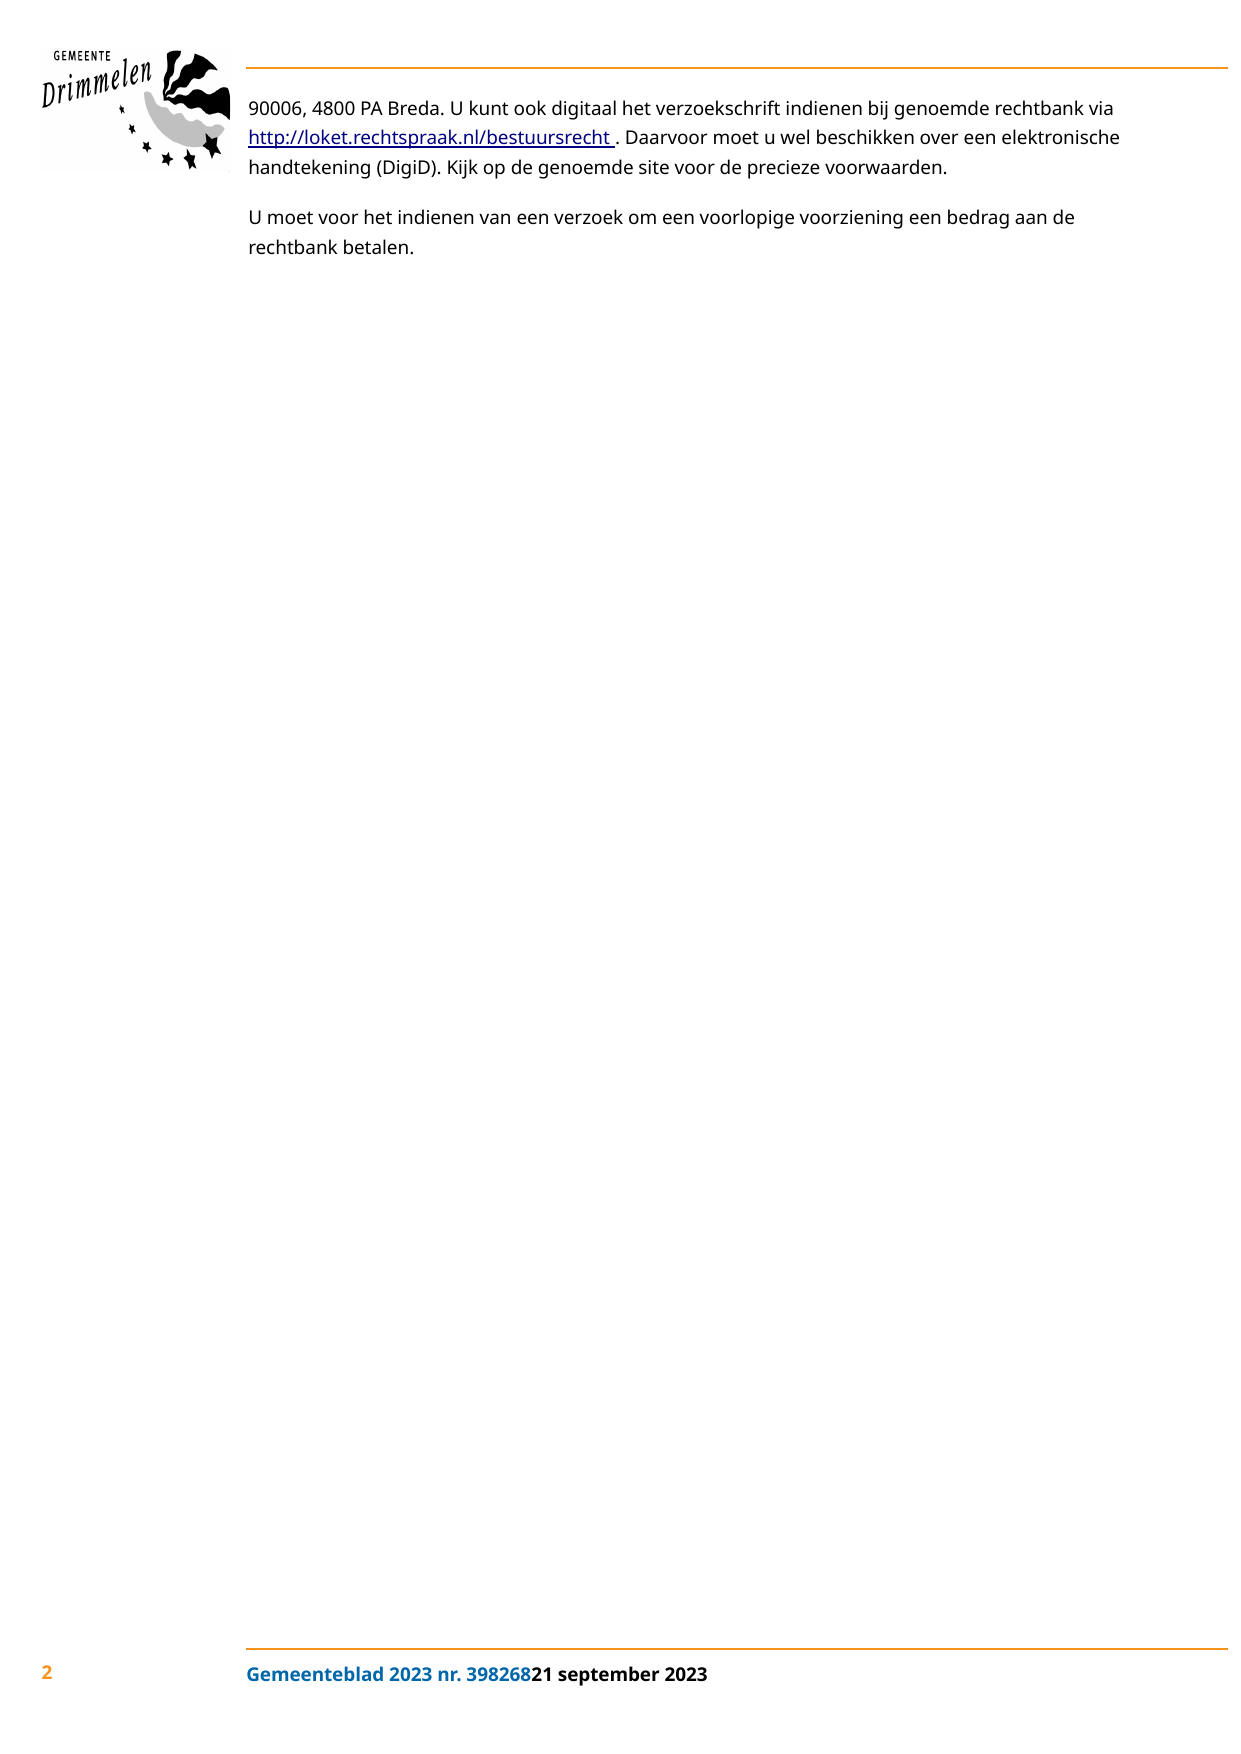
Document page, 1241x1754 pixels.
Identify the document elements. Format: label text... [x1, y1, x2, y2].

text 90006, 4800 PA Breda. U kunt ook digitaal het verzoekschrift indienen bij genoemde rechtbank via http://loket.rechtspraak.nl/bestuursrecht . Daarvoor moet u wel beschikken over een elektronische handtekening (DigiD). Kijk op de genoemde site voor de precieze voorwaarden. [248, 95, 1152, 180]
text U moet voor het indienen van een verzoek om een voorlopige voorziening een bedrag aan de rechtbank betalen. [248, 204, 1152, 260]
picture [41, 47, 231, 172]
